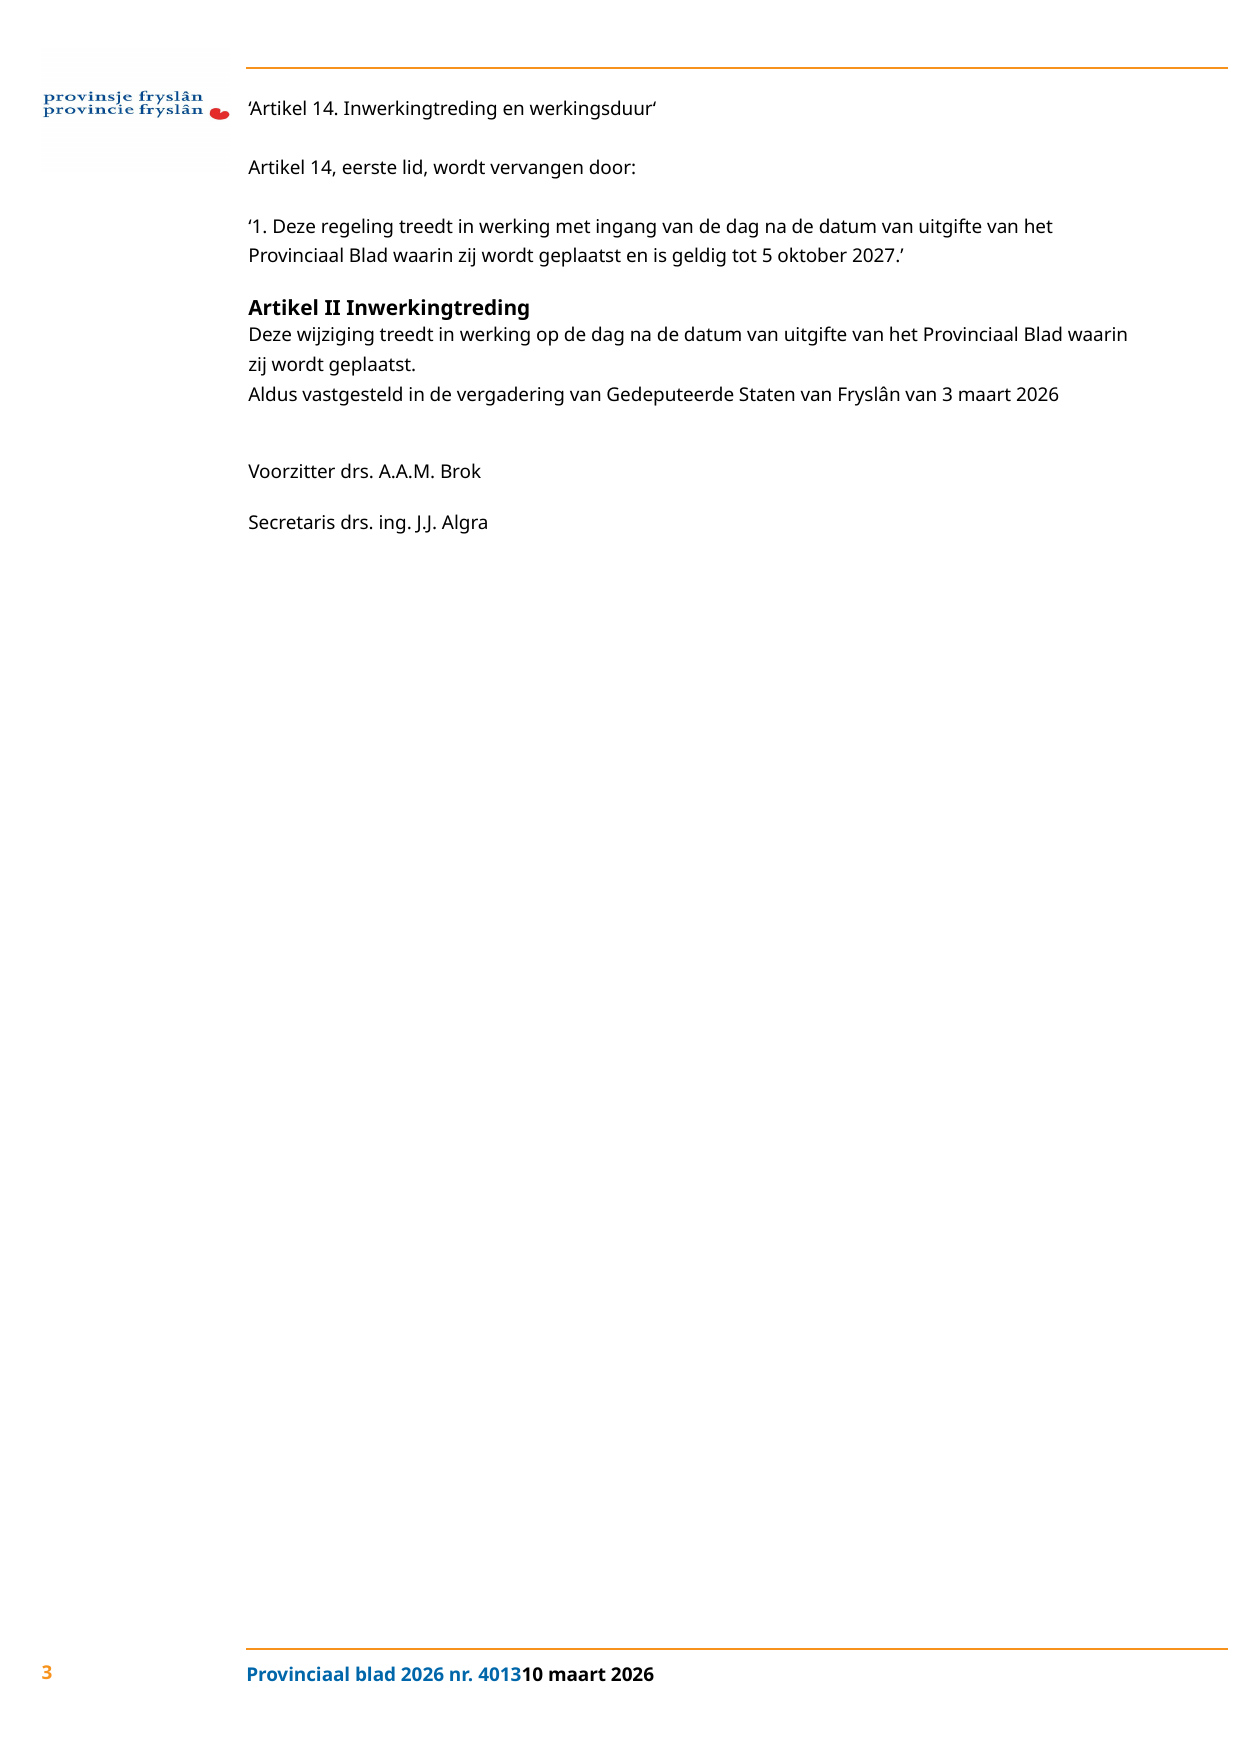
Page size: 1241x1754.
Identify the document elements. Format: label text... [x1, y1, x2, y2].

text Voorzitter drs. A.A.M. Brok [248, 458, 1152, 484]
text Artikel 14, eerste lid, wordt vervangen door: [248, 154, 1152, 180]
text ‘Artikel 14. Inwerkingtreding en werkingsduur‘ [248, 95, 1152, 121]
text Aldus vastgesteld in de vergadering van Gedeputeerde Staten van Fryslân van 3 maart 2026 [248, 381, 1152, 406]
text Artikel II Inwerkingtreding [248, 293, 1152, 322]
picture [41, 47, 231, 172]
text Secretaris drs. ing. J.J. Algra [248, 509, 1152, 535]
text ‘1. Deze regeling treedt in werking met ingang van de dag na de datum van uitgifte van het Provinciaal Blad waarin zij wordt geplaatst en is geldig tot 5 oktober 2027.’ [248, 213, 1152, 268]
text Deze wijziging treedt in werking op de dag na de datum van uitgifte van het Provinciaal Blad waarin zij wordt geplaatst. [248, 322, 1152, 377]
